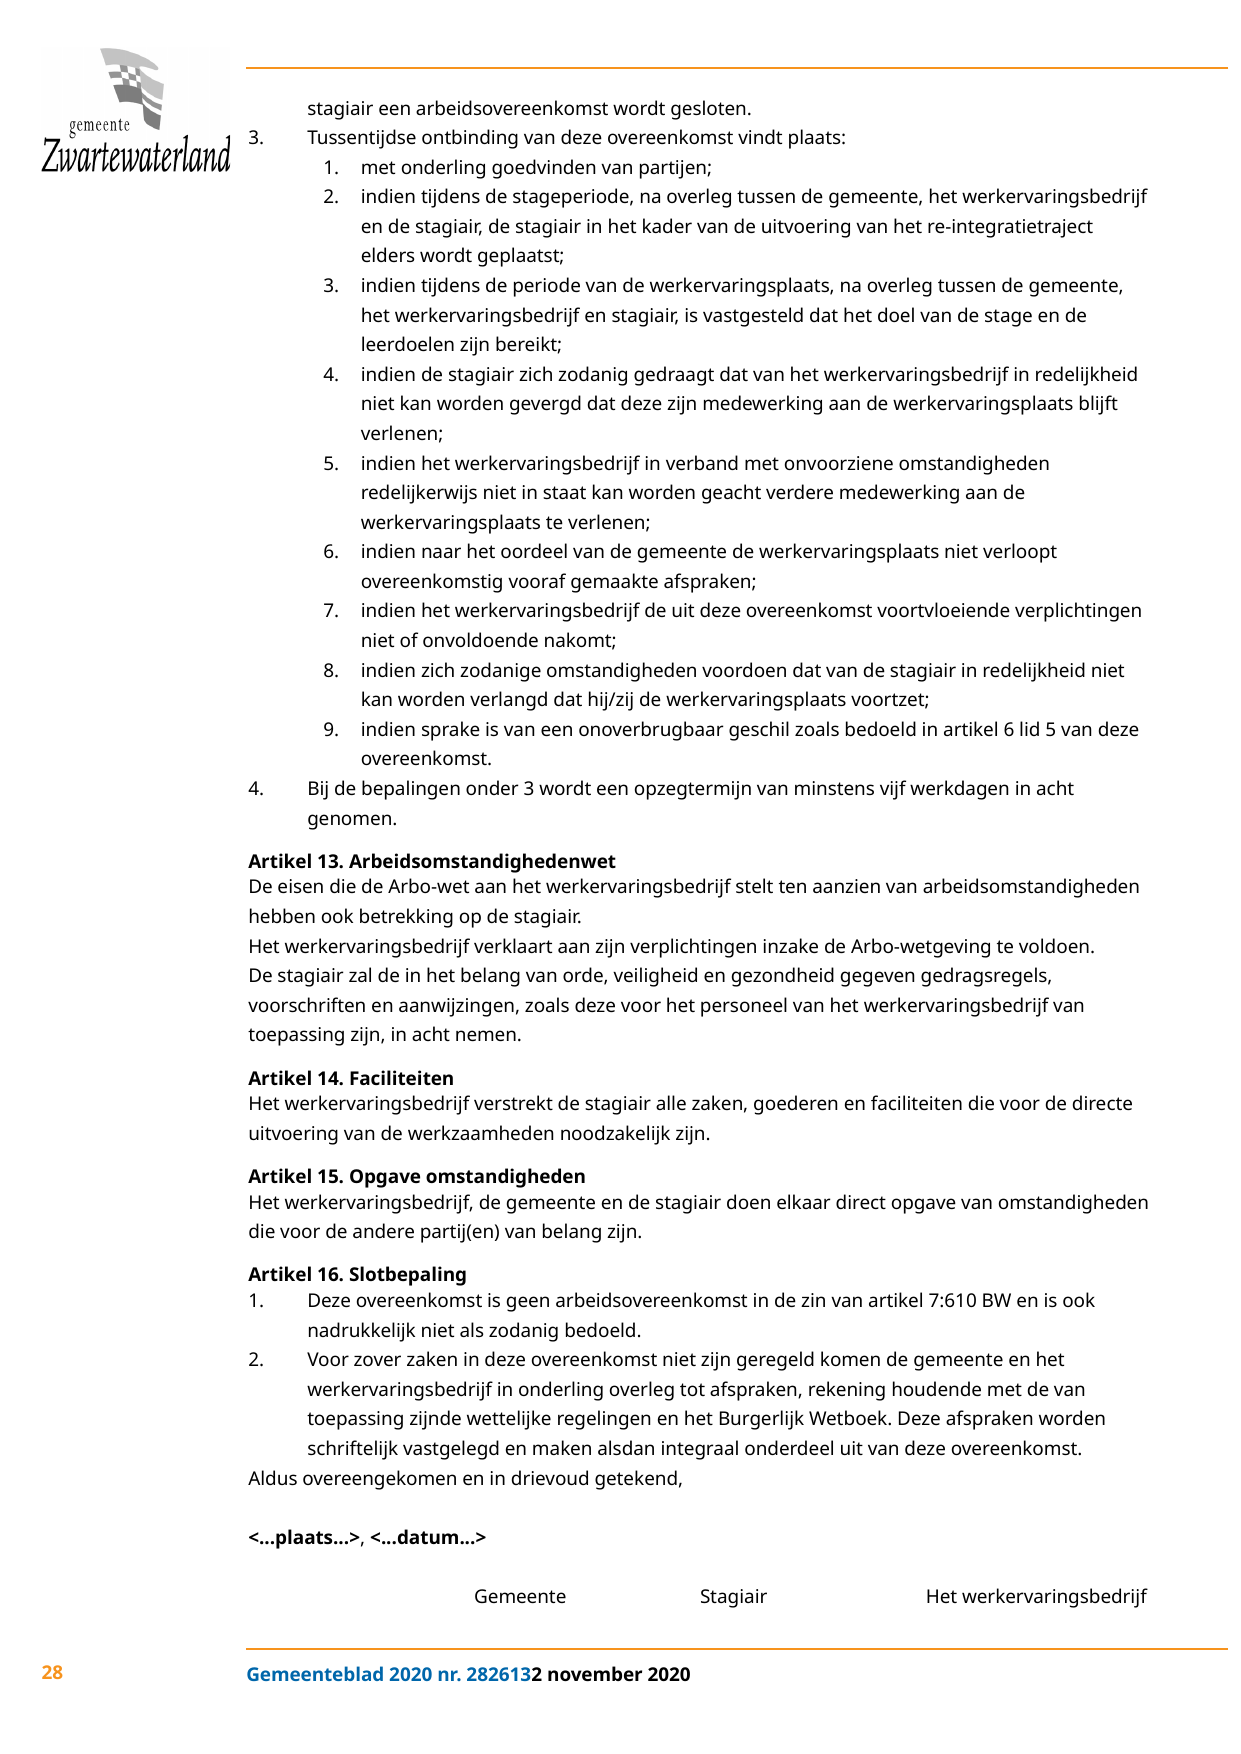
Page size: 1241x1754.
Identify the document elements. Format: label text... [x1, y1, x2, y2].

list indien het werkervaringsbedrijf in verband met onvoorziene omstandigheden redelijkerwijs niet in staat kan worden geacht verdere medewerking aan de werkervaringsplaats te verlenen; [323, 450, 1152, 535]
list indien tijdens de periode van de werkervaringsplaats, na overleg tussen de gemeente, het werkervaringsbedrijf en stagiair, is vastgesteld dat het doel van de stage en de leerdoelen zijn bereikt; [323, 272, 1152, 357]
text Artikel 14. Faciliteiten [248, 1065, 1152, 1090]
table_header [248, 1583, 474, 1609]
text Artikel 16. Slotbepaling [248, 1262, 1152, 1287]
list Tussentijdse ontbinding van deze overeenkomst vindt plaats: [248, 124, 1152, 150]
text Het werkervaringsbedrijf, de gemeente en de stagiair doen elkaar direct opgave van omstandigheden die voor de andere partij(en) van belang zijn. [248, 1189, 1152, 1244]
picture [41, 47, 231, 172]
text Het werkervaringsbedrijf verstrekt de stagiair alle zaken, goederen en faciliteiten die voor de directe uitvoering van de werkzaamheden noodzakelijk zijn. [248, 1090, 1152, 1146]
list indien zich zodanige omstandigheden voordoen dat van de stagiair in redelijkheid niet kan worden verlangd dat hij/zij de werkervaringsplaats voortzet; [323, 657, 1152, 712]
list Voor zover zaken in deze overeenkomst niet zijn geregeld komen de gemeente en het werkervaringsbedrijf in onderling overleg tot afspraken, rekening houdende met de van toepassing zijnde wettelijke regelingen en het Burgerlijk Wetboek. Deze afspraken worden schriftelijk vastgelegd en maken alsdan integraal onderdeel uit van deze overeenkomst. [248, 1346, 1152, 1461]
table_header Gemeente [474, 1583, 700, 1609]
table_header Stagiair [700, 1583, 926, 1609]
list indien het werkervaringsbedrijf de uit deze overeenkomst voortvloeiende verplichtingen niet of onvoldoende nakomt; [323, 598, 1152, 653]
text De stagiair zal de in het belang van orde, veiligheid en gezondheid gegeven gedragsregels, voorschriften en aanwijzingen, zoals deze voor het personeel van het werkervaringsbedrijf van toepassing zijn, in acht nemen. [248, 962, 1152, 1047]
list indien tijdens de stageperiode, na overleg tussen de gemeente, het werkervaringsbedrijf en de stagiair, de stagiair in het kader van de uitvoering van het re-integratietraject elders wordt geplaatst; [323, 183, 1152, 268]
text Artikel 13. Arbeidsomstandighedenwet [248, 848, 1152, 874]
table_header Het werkervaringsbedrijf [926, 1583, 1152, 1609]
list Deze overeenkomst is geen arbeidsovereenkomst in de zin van artikel 7:610 BW en is ook nadrukkelijk niet als zodanig bedoeld. [248, 1287, 1152, 1343]
text <...plaats...>, <...datum...> [248, 1524, 1152, 1550]
text Aldus overeengekomen en in drievoud getekend, [248, 1465, 1152, 1491]
list indien sprake is van een onoverbrugbaar geschil zoals bedoeld in artikel 6 lid 5 van deze overeenkomst. [323, 716, 1152, 771]
list indien de stagiair zich zodanig gedraagt dat van het werkervaringsbedrijf in redelijkheid niet kan worden gevergd dat deze zijn medewerking aan de werkervaringsplaats blijft verlenen; [323, 361, 1152, 446]
list met onderling goedvinden van partijen; [323, 154, 1152, 180]
text De eisen die de Arbo-wet aan het werkervaringsbedrijf stelt ten aanzien van arbeidsomstandigheden hebben ook betrekking op de stagiair. [248, 874, 1152, 929]
list stagiair een arbeidsovereenkomst wordt gesloten. [248, 95, 1152, 121]
list Bij de bepalingen onder 3 wordt een opzegtermijn van minstens vijf werkdagen in acht genomen. [248, 775, 1152, 831]
text Artikel 15. Opgave omstandigheden [248, 1163, 1152, 1189]
text Het werkervaringsbedrijf verklaart aan zijn verplichtingen inzake de Arbo-wetgeving te voldoen. [248, 933, 1152, 958]
list indien naar het oordeel van de gemeente de werkervaringsplaats niet verloopt overeenkomstig vooraf gemaakte afspraken; [323, 538, 1152, 594]
